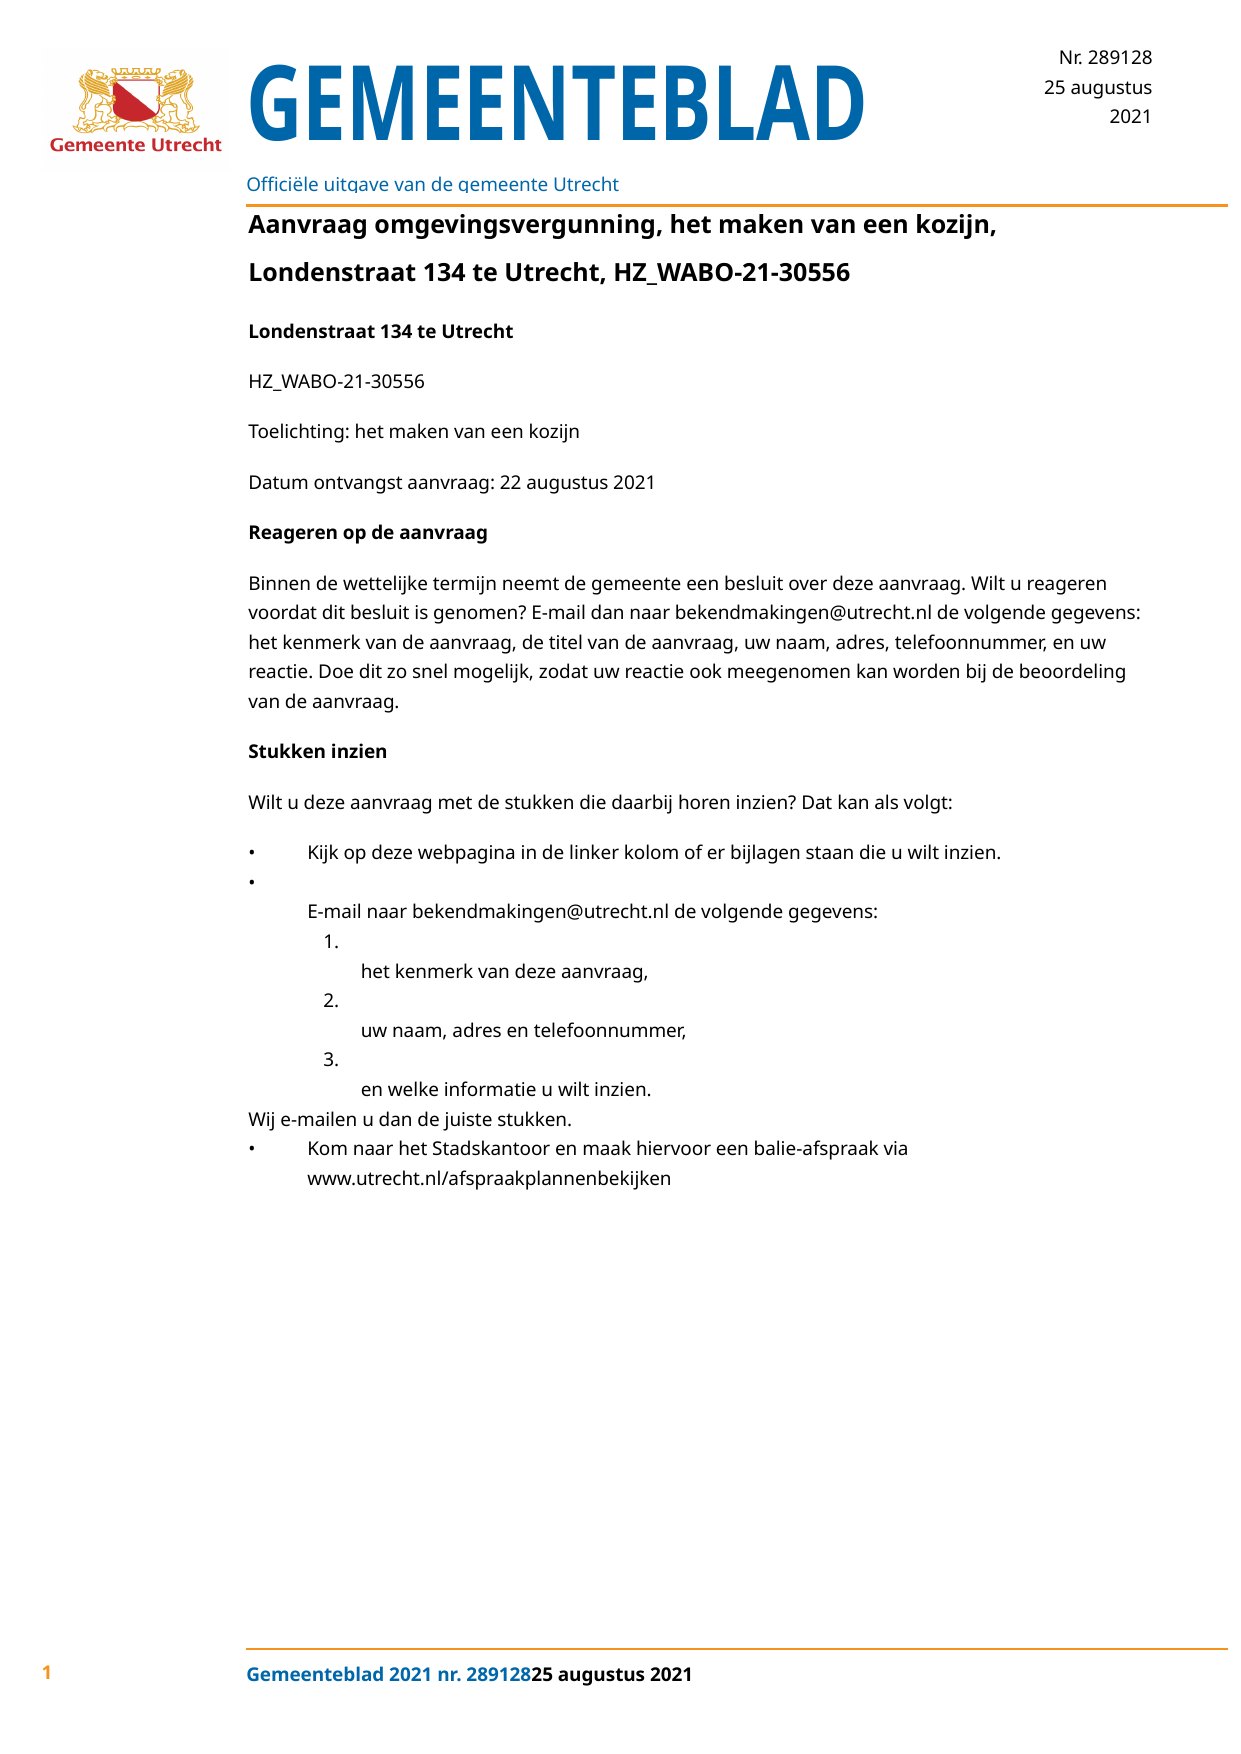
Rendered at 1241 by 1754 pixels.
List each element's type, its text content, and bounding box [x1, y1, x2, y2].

text Londenstraat 134 te Utrecht [248, 318, 1152, 344]
list Kom naar het Stadskantoor en maak hiervoor een balie-afspraak via www.utrecht.nl/afspraakplannenbekijken [248, 1135, 1152, 1191]
text Aanvraag omgevingsvergunning, het maken van een kozijn, Londenstraat 134 te Utrecht, HZ_WABO-21-30556 [248, 207, 1152, 288]
text Stukken inzien [248, 739, 1152, 764]
list het kenmerk van deze aanvraag, [323, 958, 1152, 984]
text Wilt u deze aanvraag met de stukken die daarbij horen inzien? Dat kan als volgt: [248, 789, 1152, 815]
text Binnen de wettelijke termijn neemt de gemeente een besluit over deze aanvraag. Wilt u reageren voordat dit besluit is genomen? E-mail dan naar bekendmakingen@utrecht.nl de volgende gegevens: het kenmerk van de aanvraag, de titel van de aanvraag, uw naam, adres, telefoonnummer, en uw reactie. Doe dit zo snel mogelijk, zodat uw reactie ook meegenomen kan worden bij de beoordeling van de aanvraag. [248, 570, 1152, 714]
text HZ_WABO-21-30556 [248, 368, 1152, 394]
text Reageren op de aanvraag [248, 519, 1152, 545]
list Kijk op deze webpagina in de linker kolom of er bijlagen staan die u wilt inzien. [248, 839, 1152, 865]
picture [41, 47, 231, 172]
list uw naam, adres en telefoonnummer, [323, 1017, 1152, 1043]
list E-mail naar bekendmakingen@utrecht.nl de volgende gegevens: [248, 899, 1152, 924]
text Toelichting: het maken van een kozijn [248, 419, 1152, 444]
list en welke informatie u wilt inzien. [323, 1076, 1152, 1102]
text Datum ontvangst aanvraag: 22 augustus 2021 [248, 469, 1152, 495]
text Wij e-mailen u dan de juiste stukken. [248, 1106, 1152, 1132]
